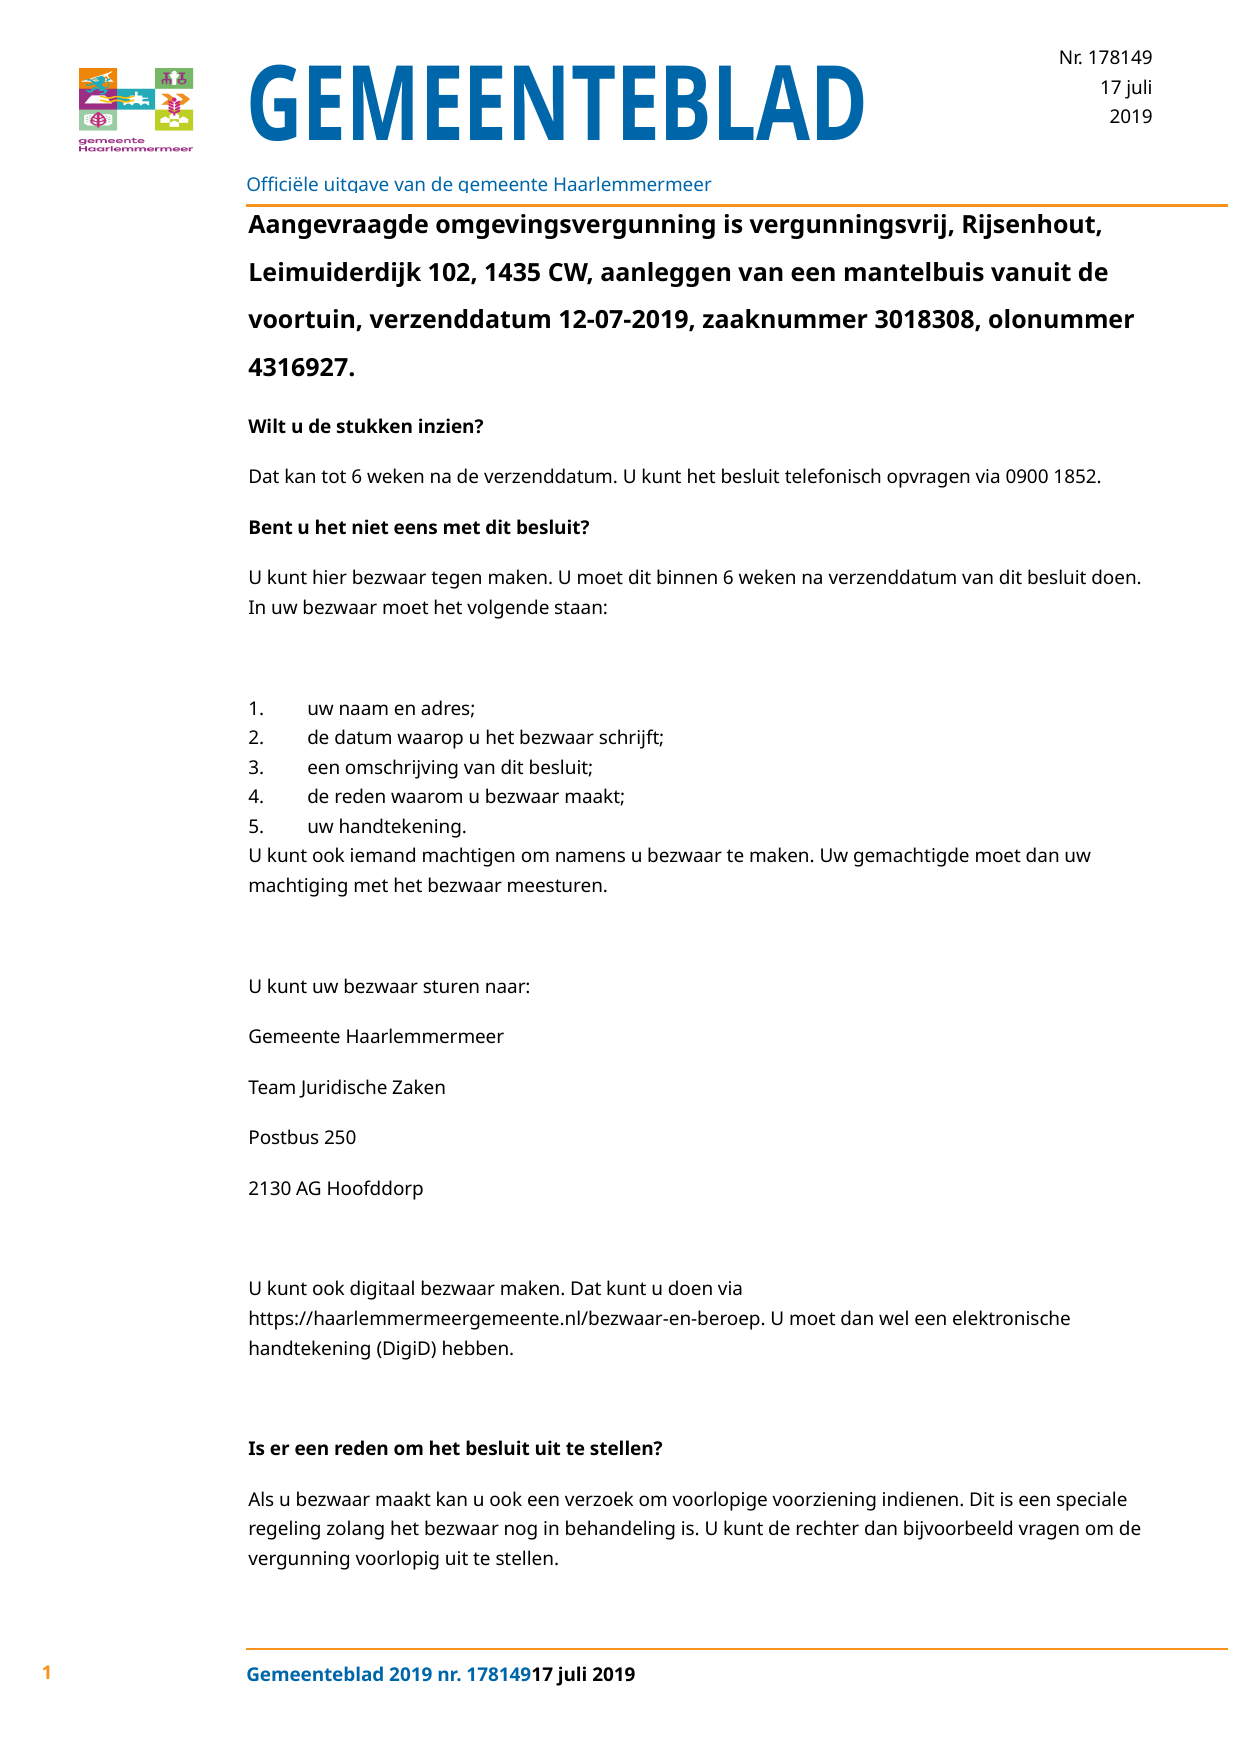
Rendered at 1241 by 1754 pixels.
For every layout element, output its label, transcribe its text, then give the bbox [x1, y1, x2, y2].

text Postbus 250 [248, 1124, 1152, 1150]
text Team Juridische Zaken [248, 1074, 1152, 1100]
text Aangevraagde omgevingsvergunning is vergunningsvrij, Rijsenhout, Leimuiderdijk 102, 1435 CW, aanleggen van een mantelbuis vanuit de voortuin, verzenddatum 12-07-2019, zaaknummer 3018308, olonummer 4316927. [248, 207, 1152, 384]
text U kunt ook iemand machtigen om namens u bezwaar te maken. Uw gemachtigde moet dan uw machtiging met het bezwaar meesturen. [248, 843, 1152, 898]
list uw handtekening. [248, 813, 1152, 839]
list de reden waarom u bezwaar maakt; [248, 783, 1152, 809]
text U kunt ook digitaal bezwaar maken. Dat kunt u doen via https://haarlemmermeergemeente.nl/bezwaar-en-beroep. U moet dan wel een elektronische handtekening (DigiD) hebben. [248, 1276, 1152, 1361]
text Dat kan tot 6 weken na de verzenddatum. U kunt het besluit telefonisch opvragen via 0900 1852. [248, 463, 1152, 489]
list uw naam en adres; [248, 695, 1152, 721]
text U kunt uw bezwaar sturen naar: [248, 973, 1152, 999]
list de datum waarop u het bezwaar schrijft; [248, 724, 1152, 750]
text 2130 AG Hoofddorp [248, 1175, 1152, 1201]
text U kunt hier bezwaar tegen maken. U moet dit binnen 6 weken na verzenddatum van dit besluit doen. In uw bezwaar moet het volgende staan: [248, 564, 1152, 620]
text Gemeente Haarlemmermeer [248, 1023, 1152, 1049]
text Is er een reden om het besluit uit te stellen? [248, 1436, 1152, 1461]
text Bent u het niet eens met dit besluit? [248, 514, 1152, 540]
text Als u bezwaar maakt kan u ook een verzoek om voorlopige voorziening indienen. Dit is een speciale regeling zolang het bezwaar nog in behandeling is. U kunt de rechter dan bijvoorbeeld vragen om de vergunning voorlopig uit te stellen. [248, 1486, 1152, 1571]
text Wilt u de stukken inzien? [248, 413, 1152, 439]
list een omschrijving van dit besluit; [248, 754, 1152, 780]
picture [41, 47, 231, 172]
